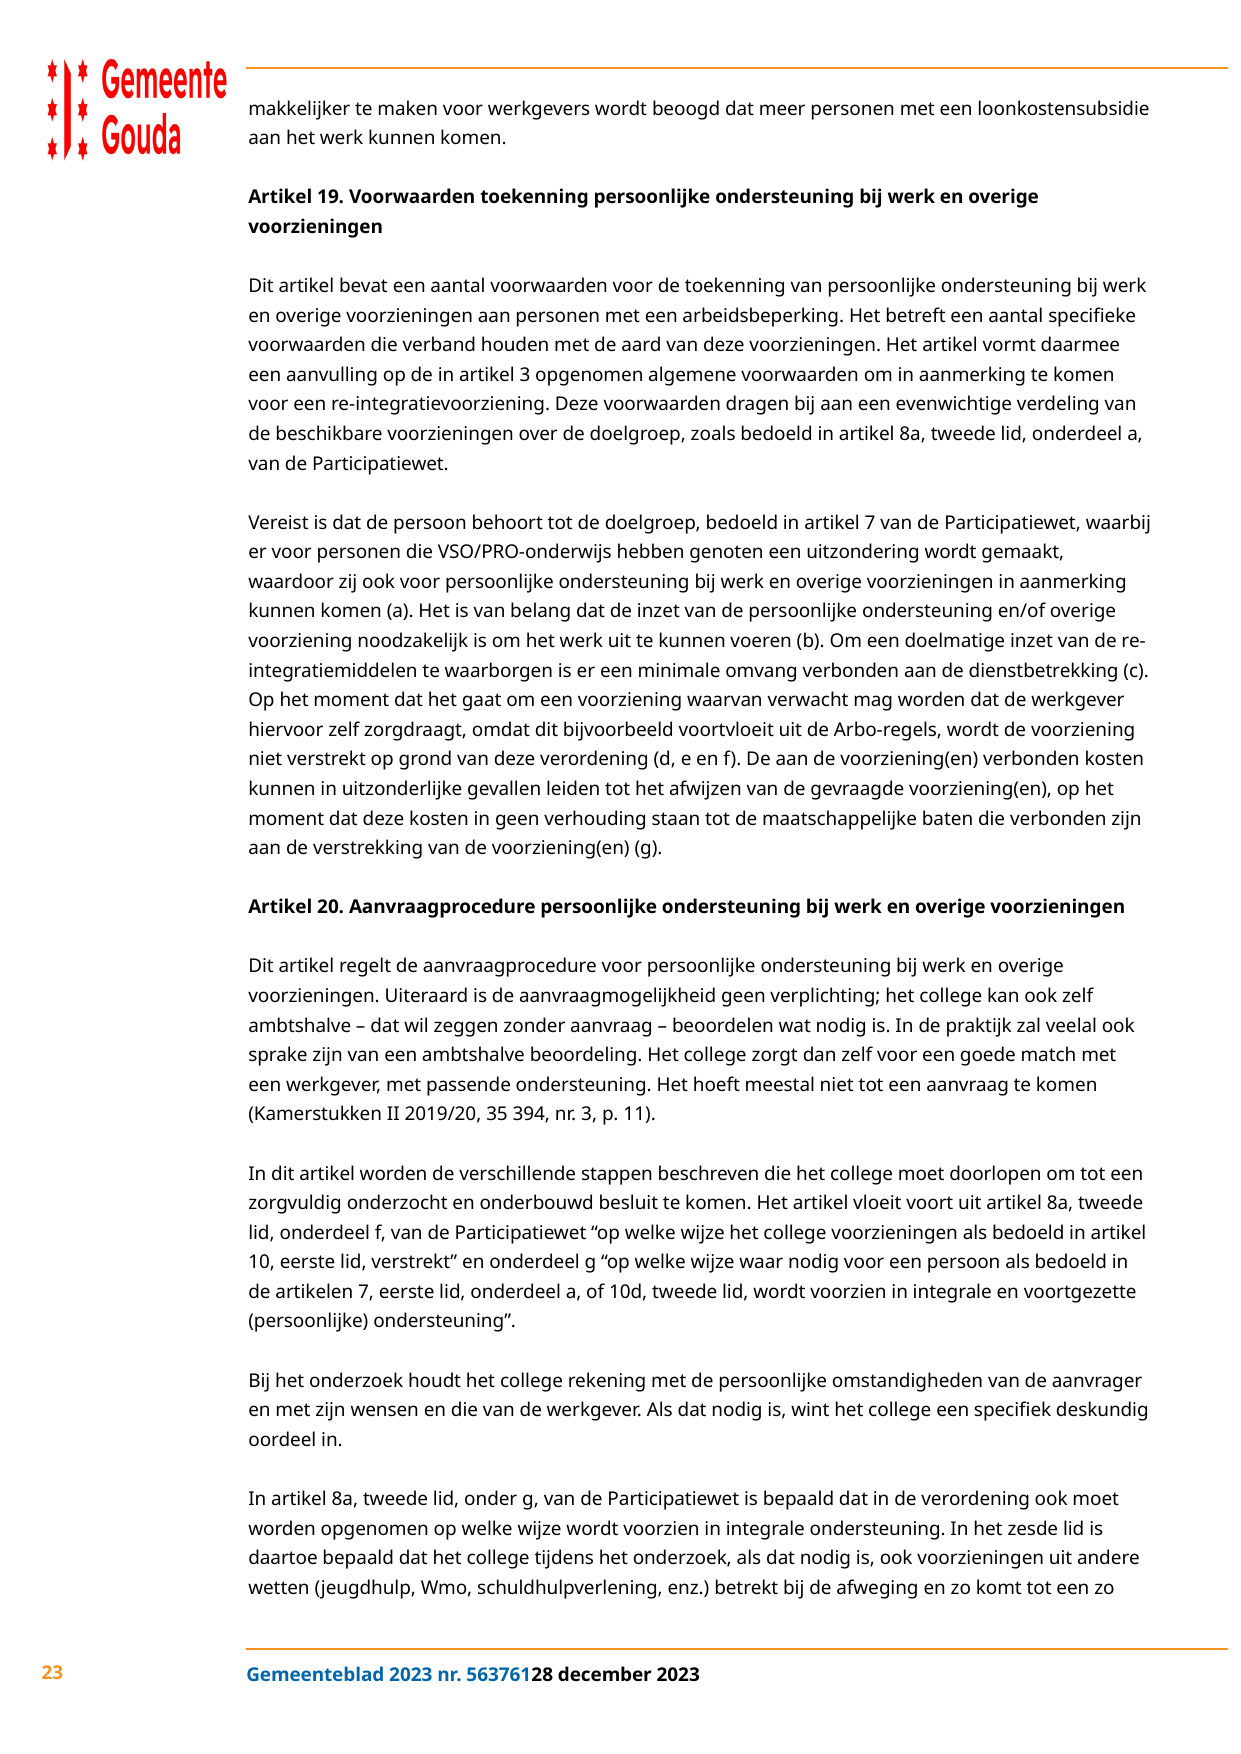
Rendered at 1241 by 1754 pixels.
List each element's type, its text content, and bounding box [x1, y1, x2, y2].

text Dit artikel bevat een aantal voorwaarden voor de toekenning van persoonlijke ondersteuning bij werk en overige voorzieningen aan personen met een arbeidsbeperking. Het betreft een aantal specifieke voorwaarden die verband houden met de aard van deze voorzieningen. Het artikel vormt daarmee een aanvulling op de in artikel 3 opgenomen algemene voorwaarden om in aanmerking te komen voor een re-integratievoorziening. Deze voorwaarden dragen bij aan een evenwichtige verdeling van de beschikbare voorzieningen over de doelgroep, zoals bedoeld in artikel 8a, tweede lid, onderdeel a, van de Participatiewet. [248, 272, 1152, 476]
text Artikel 20. Aanvraagprocedure persoonlijke ondersteuning bij werk en overige voorzieningen [248, 893, 1152, 919]
text In artikel 8a, tweede lid, onder g, van de Participatiewet is bepaald dat in de verordening ook moet worden opgenomen op welke wijze wordt voorzien in integrale ondersteuning. In het zesde lid is daartoe bepaald dat het college tijdens het onderzoek, als dat nodig is, ook voorzieningen uit andere wetten (jeugdhulp, Wmo, schuldhulpverlening, enz.) betrekt bij de afweging en zo komt tot een zo [248, 1485, 1152, 1600]
text makkelijker te maken voor werkgevers wordt beoogd dat meer personen met een loonkostensubsidie aan het werk kunnen komen. [248, 95, 1152, 150]
picture [41, 47, 231, 172]
text Vereist is dat de persoon behoort tot de doelgroep, bedoeld in artikel 7 van de Participatiewet, waarbij er voor personen die VSO/PRO-onderwijs hebben genoten een uitzondering wordt gemaakt, waardoor zij ook voor persoonlijke ondersteuning bij werk en overige voorzieningen in aanmerking kunnen komen (a). Het is van belang dat de inzet van de persoonlijke ondersteuning en/of overige voorziening noodzakelijk is om het werk uit te kunnen voeren (b). Om een doelmatige inzet van de re-integratiemiddelen te waarborgen is er een minimale omvang verbonden aan de dienstbetrekking (c). Op het moment dat het gaat om een voorziening waarvan verwacht mag worden dat de werkgever hiervoor zelf zorgdraagt, omdat dit bijvoorbeeld voortvloeit uit de Arbo-regels, wordt de voorziening niet verstrekt op grond van deze verordening (d, e en f). De aan de voorziening(en) verbonden kosten kunnen in uitzonderlijke gevallen leiden tot het afwijzen van de gevraagde voorziening(en), op het moment dat deze kosten in geen verhouding staan tot de maatschappelijke baten die verbonden zijn aan de verstrekking van de voorziening(en) (g). [248, 509, 1152, 860]
text Bij het onderzoek houdt het college rekening met de persoonlijke omstandigheden van de aanvrager en met zijn wensen en die van de werkgever. Als dat nodig is, wint het college een specifiek deskundig oordeel in. [248, 1367, 1152, 1452]
text Artikel 19. Voorwaarden toekenning persoonlijke ondersteuning bij werk en overige voorzieningen [248, 183, 1152, 239]
text Dit artikel regelt de aanvraagprocedure voor persoonlijke ondersteuning bij werk en overige voorzieningen. Uiteraard is de aanvraagmogelijkheid geen verplichting; het college kan ook zelf ambtshalve – dat wil zeggen zonder aanvraag – beoordelen wat nodig is. In de praktijk zal veelal ook sprake zijn van een ambtshalve beoordeling. Het college zorgt dan zelf voor een goede match met een werkgever, met passende ondersteuning. Het hoeft meestal niet tot een aanvraag te komen (Kamerstukken II 2019/20, 35 394, nr. 3, p. 11). [248, 953, 1152, 1126]
text In dit artikel worden de verschillende stappen beschreven die het college moet doorlopen om tot een zorgvuldig onderzocht en onderbouwd besluit te komen. Het artikel vloeit voort uit artikel 8a, tweede lid, onderdeel f, van de Participatiewet “op welke wijze het college voorzieningen als bedoeld in artikel 10, eerste lid, verstrekt” en onderdeel g “op welke wijze waar nodig voor een persoon als bedoeld in de artikelen 7, eerste lid, onderdeel a, of 10d, tweede lid, wordt voorzien in integrale en voortgezette (persoonlijke) ondersteuning”. [248, 1160, 1152, 1333]
